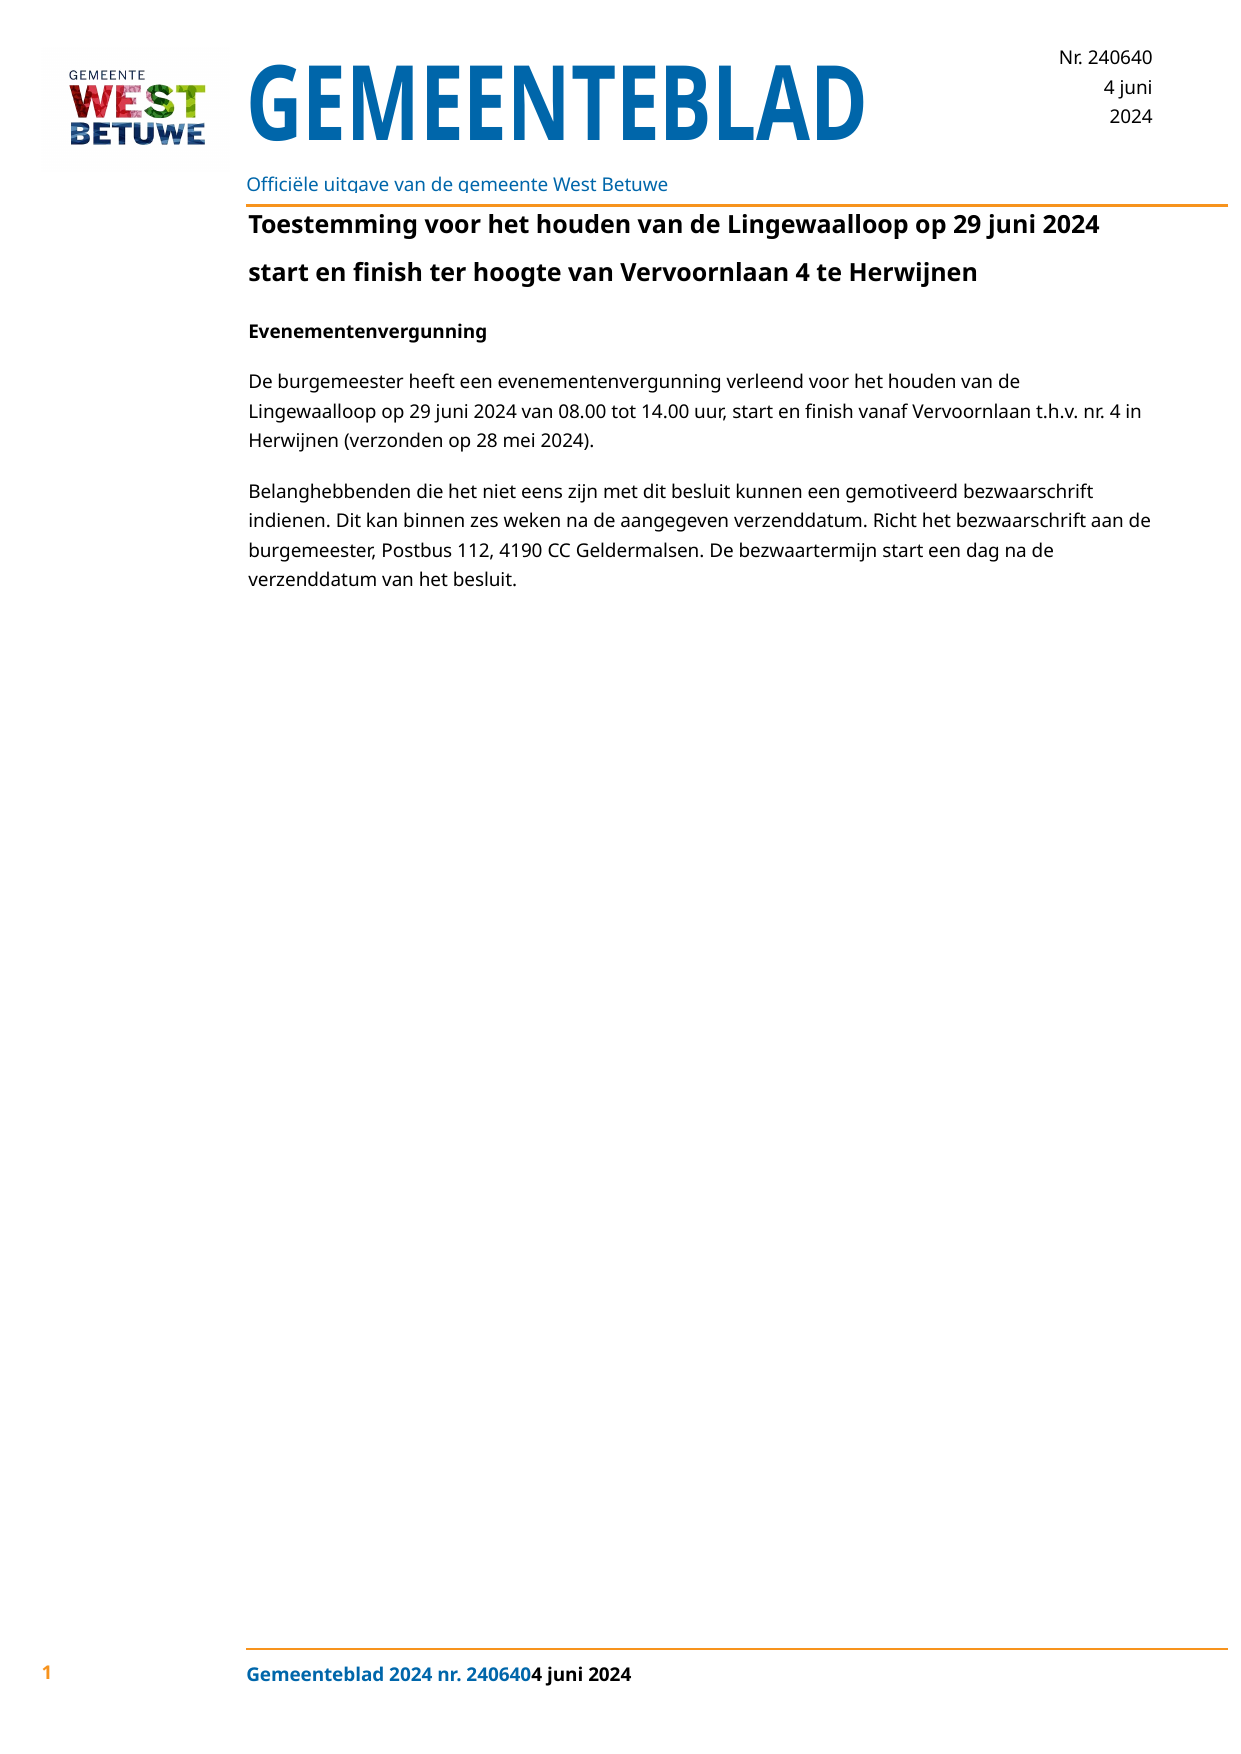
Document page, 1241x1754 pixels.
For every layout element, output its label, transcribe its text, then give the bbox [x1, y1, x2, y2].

text Belanghebbenden die het niet eens zijn met dit besluit kunnen een gemotiveerd bezwaarschrift indienen. Dit kan binnen zes weken na de aangegeven verzenddatum. Richt het bezwaarschrift aan de burgemeester, Postbus 112, 4190 CC Geldermalsen. De bezwaartermijn start een dag na de verzenddatum van het besluit. [248, 478, 1152, 592]
picture [41, 47, 231, 172]
text Evenementenvergunning [248, 318, 1152, 344]
text De burgemeester heeft een evenementenvergunning verleend voor het houden van de Lingewaalloop op 29 juni 2024 van 08.00 tot 14.00 uur, start en finish vanaf Vervoornlaan t.h.v. nr. 4 in Herwijnen (verzonden op 28 mei 2024). [248, 368, 1152, 453]
text Toestemming voor het houden van de Lingewaalloop op 29 juni 2024 start en finish ter hoogte van Vervoornlaan 4 te Herwijnen [248, 207, 1152, 288]
